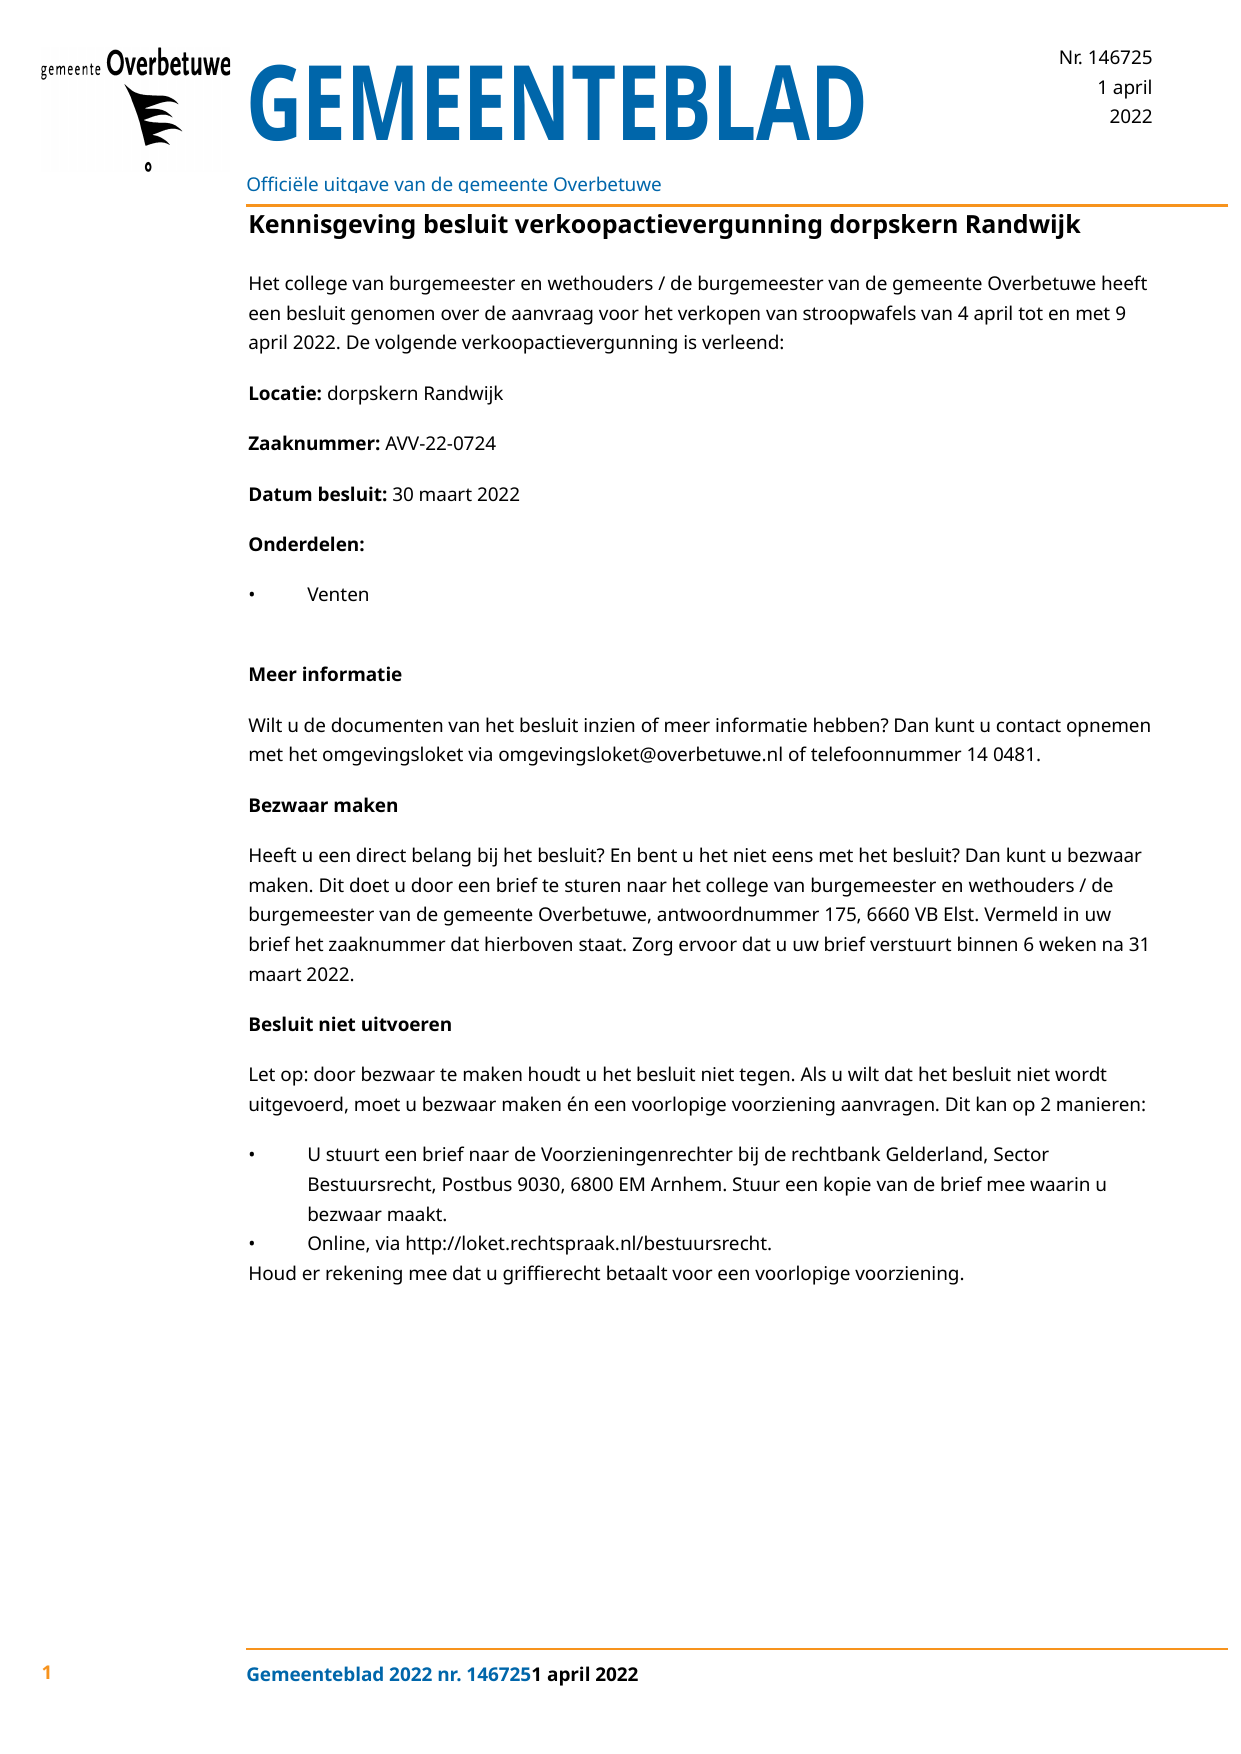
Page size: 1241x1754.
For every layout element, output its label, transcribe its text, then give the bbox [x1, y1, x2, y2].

text Bezwaar maken [248, 792, 1152, 818]
text Houd er rekening mee dat u griffierecht betaalt voor een voorlopige voorziening. [248, 1260, 1152, 1286]
text Onderdelen: [248, 531, 1152, 557]
text Wilt u de documenten van het besluit inzien of meer informatie hebben? Dan kunt u contact opnemen met het omgevingsloket via omgevingsloket@overbetuwe.nl of telefoonnummer 14 0481. [248, 712, 1152, 767]
text Let op: door bezwaar te maken houdt u het besluit niet tegen. Als u wilt dat het besluit niet wordt uitgevoerd, moet u bezwaar maken én een voorlopige voorziening aanvragen. Dit kan op 2 manieren: [248, 1062, 1152, 1117]
text Meer informatie [248, 662, 1152, 687]
picture [41, 47, 231, 172]
text Kennisgeving besluit verkoopactievergunning dorpskern Randwijk [248, 207, 1152, 241]
text Heeft u een direct belang bij het besluit? En bent u het niet eens met het besluit? Dan kunt u bezwaar maken. Dit doet u door een brief te sturen naar het college van burgemeester en wethouders / de burgemeester van de gemeente Overbetuwe, antwoordnummer 175, 6660 VB Elst. Vermeld in uw brief het zaaknummer dat hierboven staat. Zorg ervoor dat u uw brief verstuurt binnen 6 weken na 31 maart 2022. [248, 842, 1152, 986]
list U stuurt een brief naar de Voorzieningenrechter bij de rechtbank Gelderland, Sector Bestuursrecht, Postbus 9030, 6800 EM Arnhem. Stuur een kopie van de brief mee waarin u bezwaar maakt. [248, 1142, 1152, 1226]
text Het college van burgemeester en wethouders / de burgemeester van de gemeente Overbetuwe heeft een besluit genomen over de aanvraag voor het verkopen van stroopwafels van 4 april tot en met 9 april 2022. De volgende verkoopactievergunning is verleend: [248, 270, 1152, 355]
text Locatie: dorpskern Randwijk [248, 380, 1152, 406]
text Zaaknummer: AVV-22-0724 [248, 430, 1152, 456]
list Online, via http://loket.rechtspraak.nl/bestuursrecht. [248, 1230, 1152, 1256]
list Venten [248, 582, 1152, 607]
text Besluit niet uitvoeren [248, 1011, 1152, 1037]
text Datum besluit: 30 maart 2022 [248, 481, 1152, 506]
